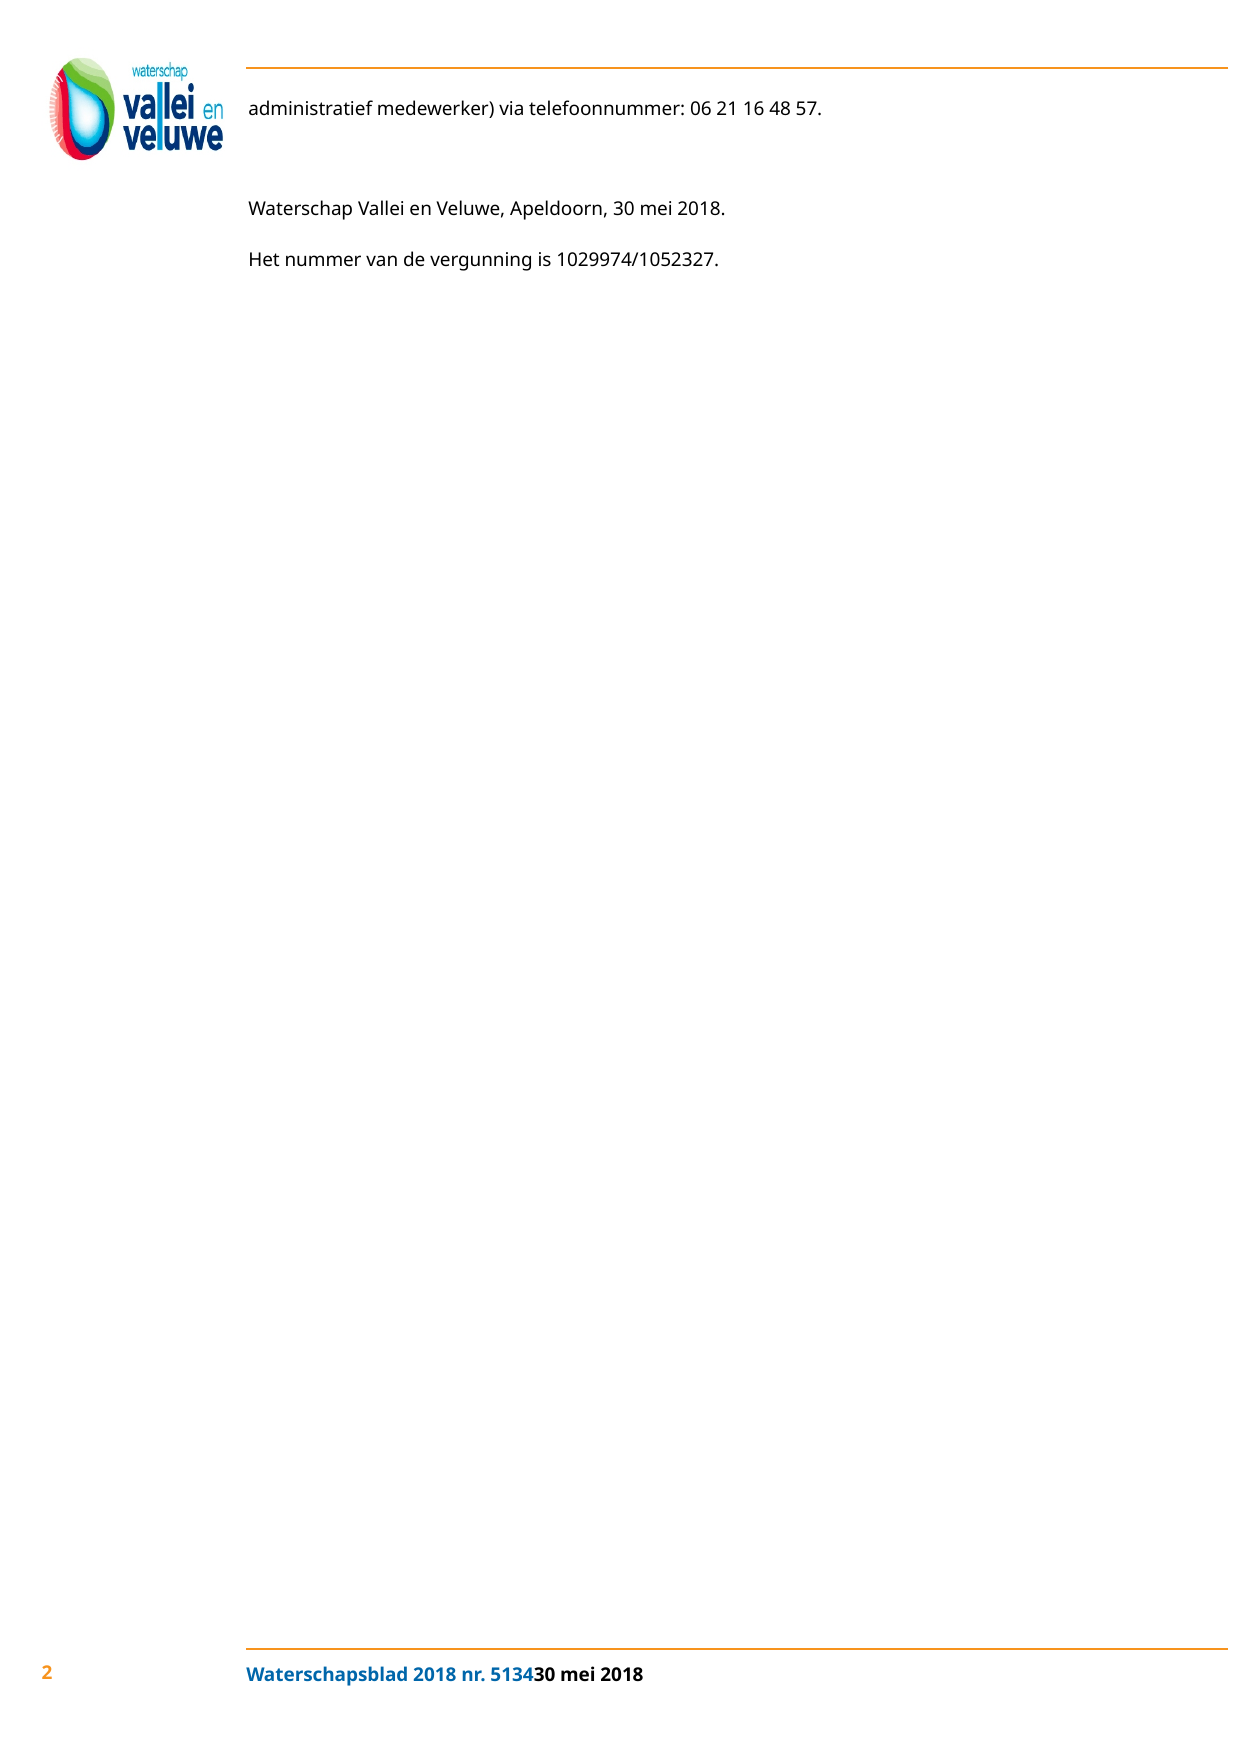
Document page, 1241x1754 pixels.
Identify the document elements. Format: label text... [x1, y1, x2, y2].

picture [41, 47, 231, 172]
text administratief medewerker) via telefoonnummer: 06 21 16 48 57. [248, 95, 1152, 121]
text Waterschap Vallei en Veluwe, Apeldoorn, 30 mei 2018. [248, 196, 1152, 221]
text Het nummer van de vergunning is 1029974/1052327. [248, 246, 1152, 272]
